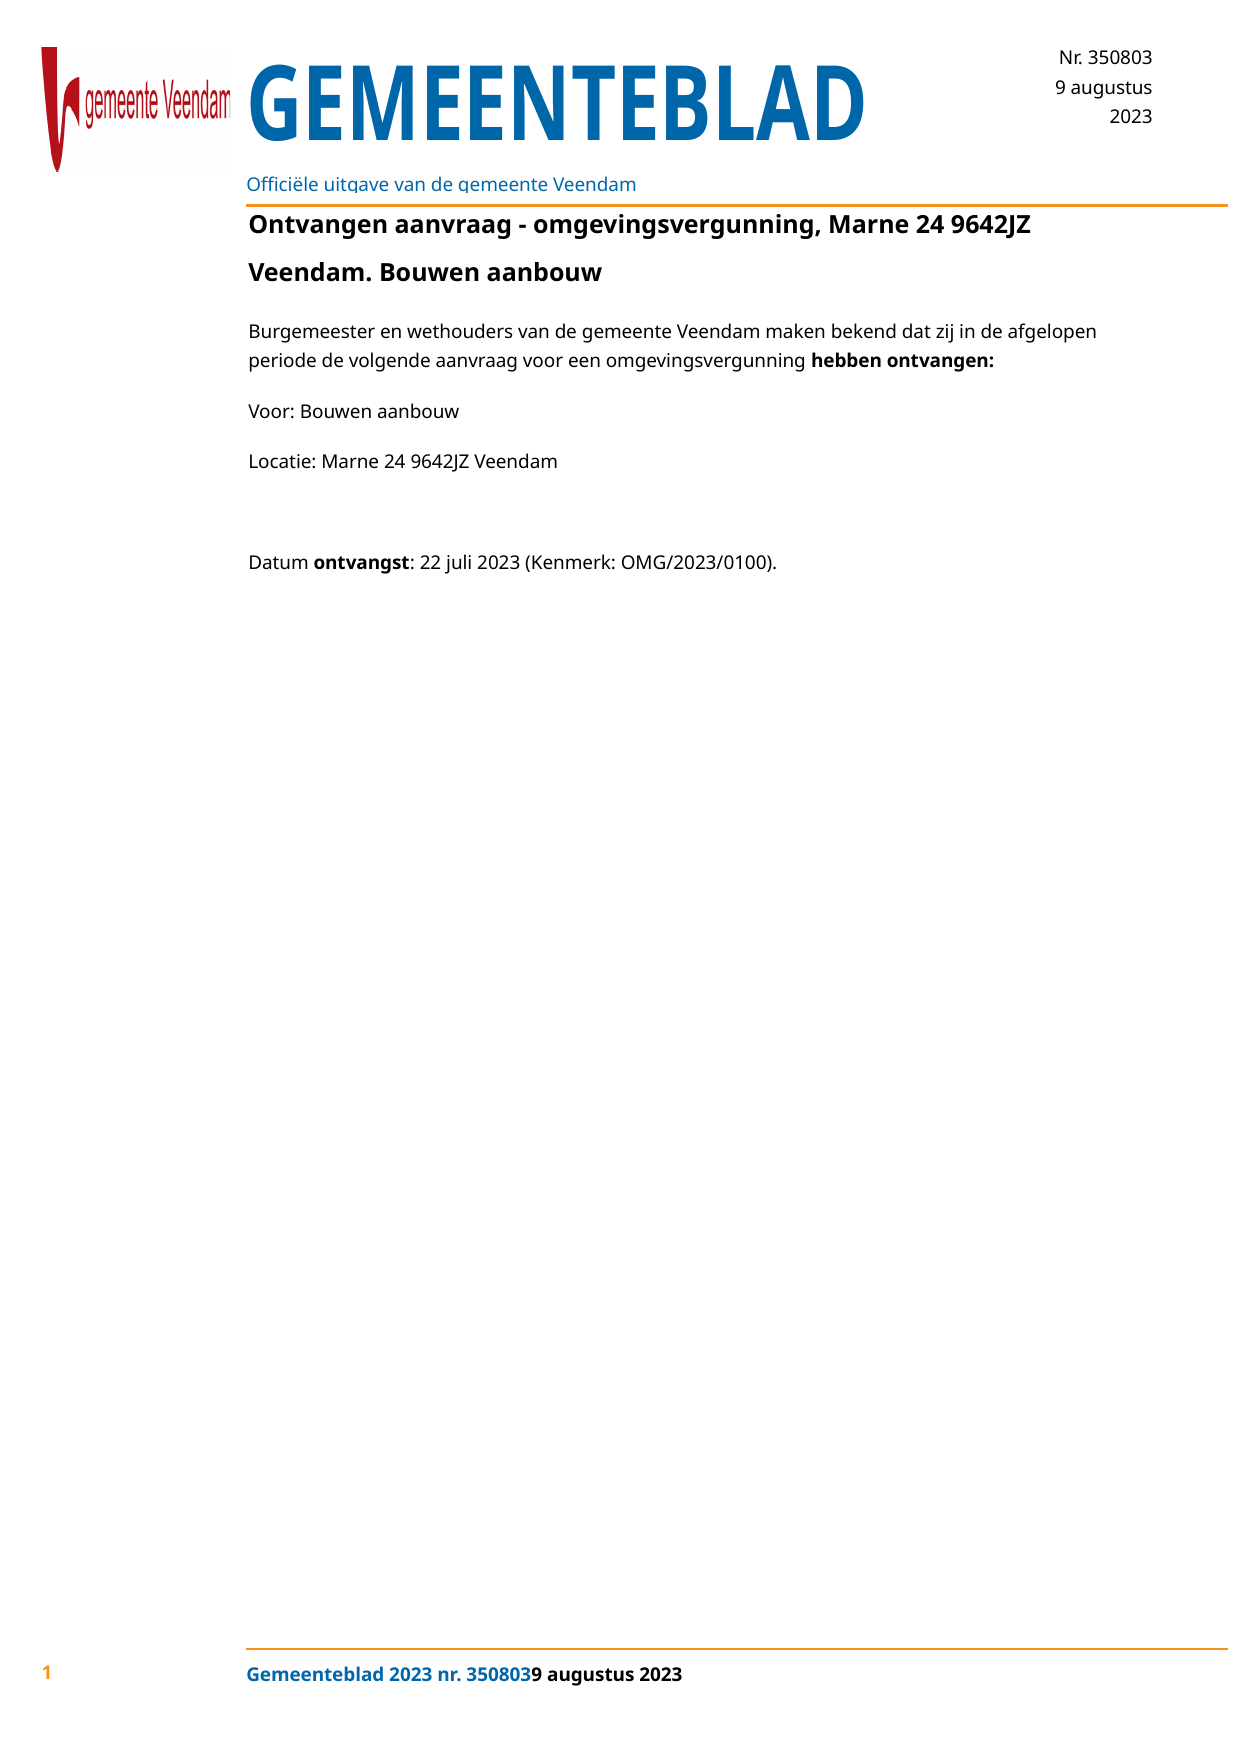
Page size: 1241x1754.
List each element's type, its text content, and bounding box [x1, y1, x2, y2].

picture [41, 47, 231, 172]
text Voor: Bouwen aanbouw [248, 398, 1152, 424]
text Locatie: Marne 24 9642JZ Veendam [248, 448, 1152, 474]
text Burgemeester en wethouders van de gemeente Veendam maken bekend dat zij in de afgelopen periode de volgende aanvraag voor een omgevingsvergunning hebben ontvangen: [248, 318, 1152, 373]
text Datum ontvangst: 22 juli 2023 (Kenmerk: OMG/2023/0100). [248, 549, 1152, 575]
text Ontvangen aanvraag - omgevingsvergunning, Marne 24 9642JZ Veendam. Bouwen aanbouw [248, 207, 1152, 288]
